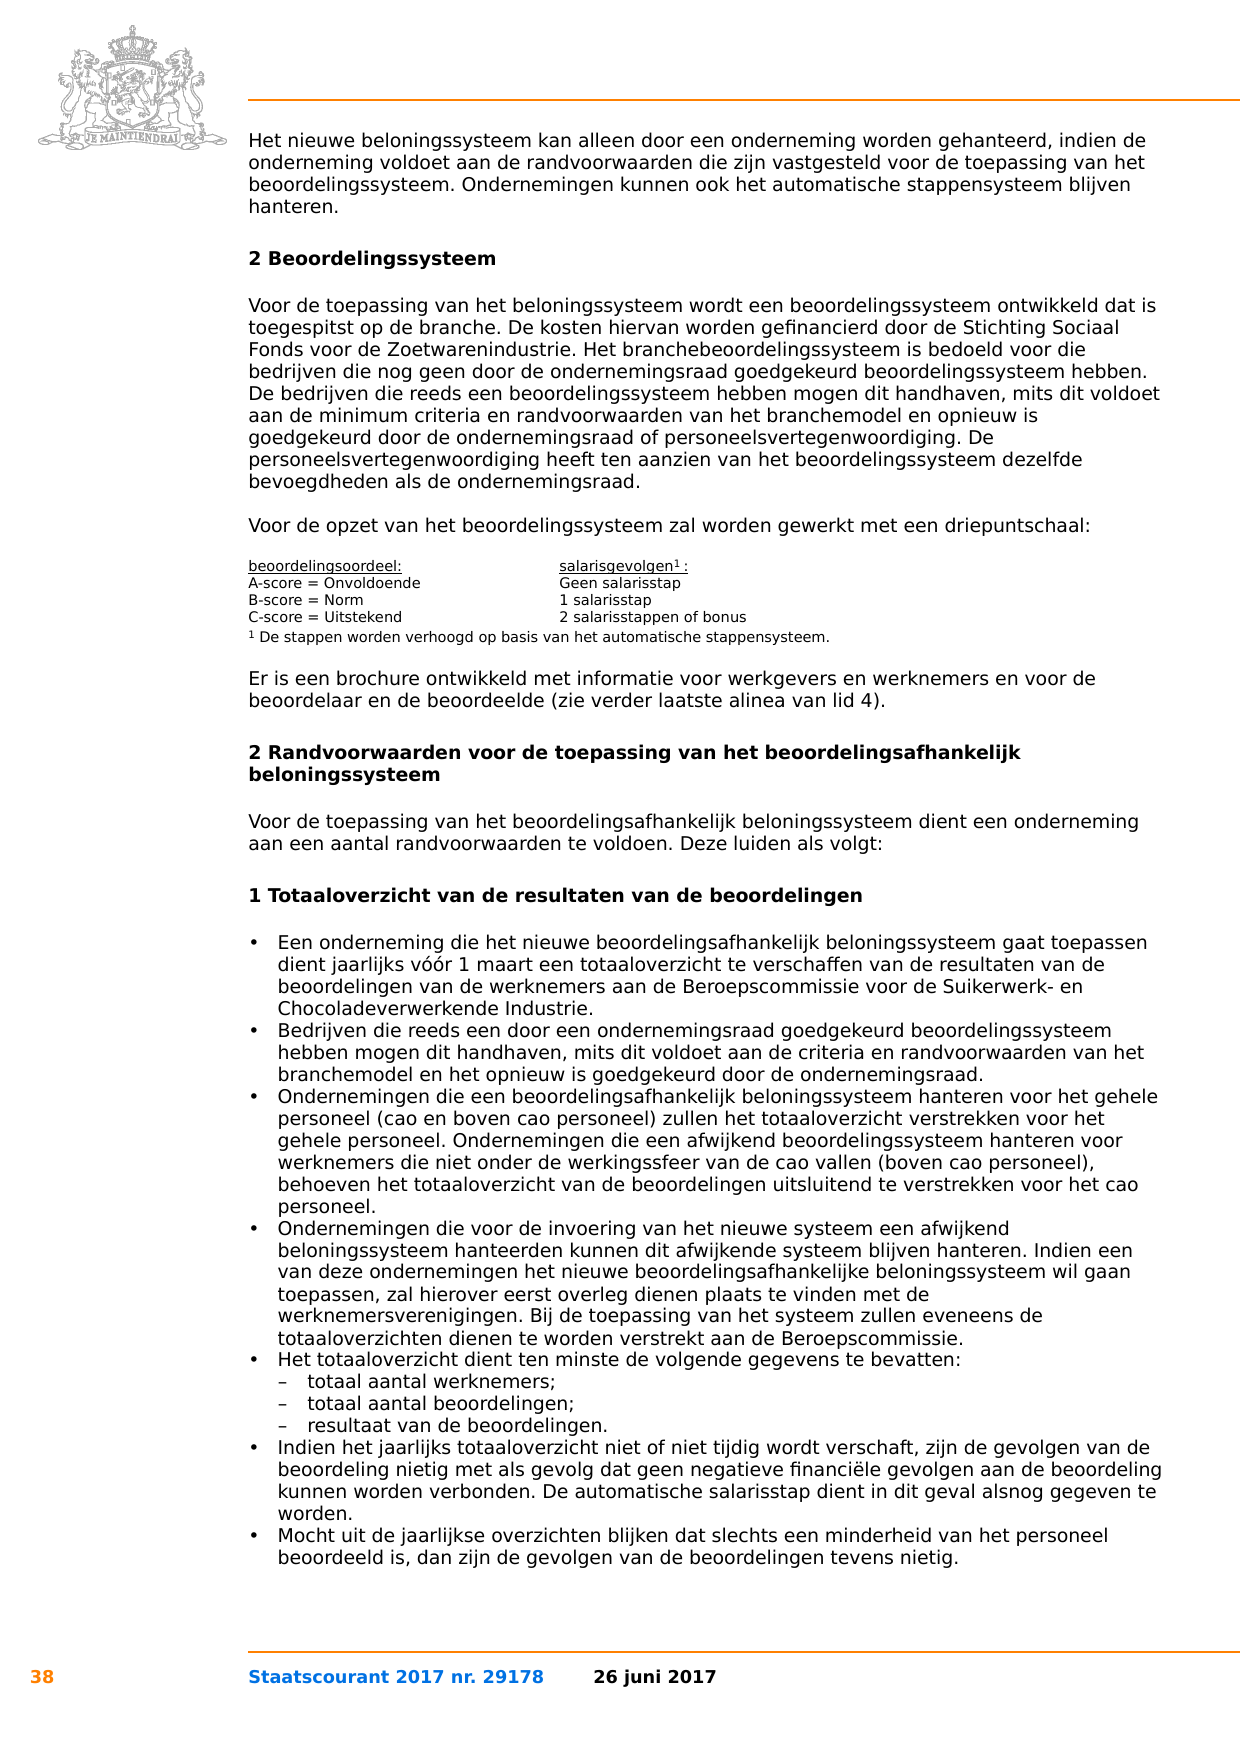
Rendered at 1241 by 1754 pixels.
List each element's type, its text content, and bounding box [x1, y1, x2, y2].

text • Een onderneming die het nieuwe beoordelingsafhankelijk beloningssysteem gaat toepassen dient jaarlijks vóór 1 maart een totaaloverzicht te verschaffen van de resultaten van de beoordelingen van de werknemers aan de Beroepscommissie voor de Suikerwerk- en Chocoladeverwerkende Industrie. [248, 932, 1163, 1020]
table_cell B-score = Norm [248, 592, 553, 609]
table_cell Geen salarisstap [553, 575, 1163, 592]
text – resultaat van de beoordelingen. [278, 1415, 1163, 1437]
table_cell 1 De stappen worden verhoogd op basis van het automatische stappensysteem. [248, 626, 1163, 646]
table_cell A-score = Onvoldoende [248, 575, 553, 592]
text – totaal aantal werknemers; [278, 1371, 1163, 1393]
text • Het totaaloverzicht dient ten minste de volgende gegevens te bevatten: [248, 1349, 1163, 1371]
subtitle 2 Randvoorwaarden voor de toepassing van het beoordelingsafhankelijk beloningssysteem [248, 742, 1163, 786]
table_cell 2 salarisstappen of bonus [553, 609, 1163, 626]
table_cell 1 salarisstap [553, 592, 1163, 609]
text Voor de toepassing van het beloningssysteem wordt een beoordelingssysteem ontwikkeld dat is toegespitst op de branche. De kosten hiervan worden gefinancierd door de Stichting Sociaal Fonds voor de Zoetwarenindustrie. Het branchebeoordelingssysteem is bedoeld voor die bedrijven die nog geen door de ondernemingsraad goedgekeurd beoordelingssysteem hebben. [248, 295, 1163, 383]
text • Ondernemingen die voor de invoering van het nieuwe systeem een afwijkend beloningssysteem hanteerden kunnen dit afwijkende systeem blijven hanteren. Indien een van deze ondernemingen het nieuwe beoordelingsafhankelijke beloningssysteem wil gaan toepassen, zal hierover eerst overleg dienen plaats te vinden met de werknemersverenigingen. Bij de toepassing van het systeem zullen eveneens de totaaloverzichten dienen te worden verstrekt aan de Beroepscommissie. [248, 1217, 1163, 1349]
text De bedrijven die reeds een beoordelingssysteem hebben mogen dit handhaven, mits dit voldoet aan de minimum criteria en randvoorwaarden van het branchemodel en opnieuw is goedgekeurd door de ondernemingsraad of personeelsvertegenwoordiging. De personeelsvertegenwoordiging heeft ten aanzien van het beoordelingssysteem dezelfde bevoegdheden als de ondernemingsraad. [248, 383, 1163, 493]
text • Indien het jaarlijks totaaloverzicht niet of niet tijdig wordt verschaft, zijn de gevolgen van de beoordeling nietig met als gevolg dat geen negatieve financiële gevolgen aan de beoordeling kunnen worden verbonden. De automatische salarisstap dient in dit geval alsnog gegeven te worden. [248, 1437, 1163, 1525]
table_cell C-score = Uitstekend [248, 609, 553, 626]
text • Bedrijven die reeds een door een ondernemingsraad goedgekeurd beoordelingssysteem hebben mogen dit handhaven, mits dit voldoet aan de criteria en randvoorwaarden van het branchemodel en het opnieuw is goedgekeurd door de ondernemingsraad. [248, 1020, 1163, 1086]
picture [38, 25, 227, 150]
text Er is een brochure ontwikkeld met informatie voor werkgevers en werknemers en voor de beoordelaar en de beoordeelde (zie verder laatste alinea van lid 4). [248, 668, 1163, 712]
table_header salarisgevolgen1: [553, 558, 1163, 575]
text Voor de opzet van het beoordelingssysteem zal worden gewerkt met een driepuntschaal: [248, 514, 1163, 536]
text Het nieuwe beloningssysteem kan alleen door een onderneming worden gehanteerd, indien de onderneming voldoet aan de randvoorwaarden die zijn vastgesteld voor de toepassing van het beoordelingssysteem. Ondernemingen kunnen ook het automatische stappensysteem blijven hanteren. [248, 130, 1163, 218]
text – totaal aantal beoordelingen; [278, 1393, 1163, 1415]
text Voor de toepassing van het beoordelingsafhankelijk beloningssysteem dient een onderneming aan een aantal randvoorwaarden te voldoen. Deze luiden als volgt: [248, 811, 1163, 855]
text • Ondernemingen die een beoordelingsafhankelijk beloningssysteem hanteren voor het gehele personeel (cao en boven cao personeel) zullen het totaaloverzicht verstrekken voor het gehele personeel. Ondernemingen die een afwijkend beoordelingssysteem hanteren voor werknemers die niet onder de werkingssfeer van de cao vallen (boven cao personeel), behoeven het totaaloverzicht van de beoordelingen uitsluitend te verstrekken voor het cao personeel. [248, 1086, 1163, 1217]
text • Mocht uit de jaarlijkse overzichten blijken dat slechts een minderheid van het personeel beoordeeld is, dan zijn de gevolgen van de beoordelingen tevens nietig. [248, 1525, 1163, 1569]
table_header beoordelingsoordeel: [248, 558, 553, 575]
subtitle 1 Totaaloverzicht van de resultaten van de beoordelingen [248, 885, 1163, 907]
subtitle 2 Beoordelingssysteem [248, 248, 1163, 270]
